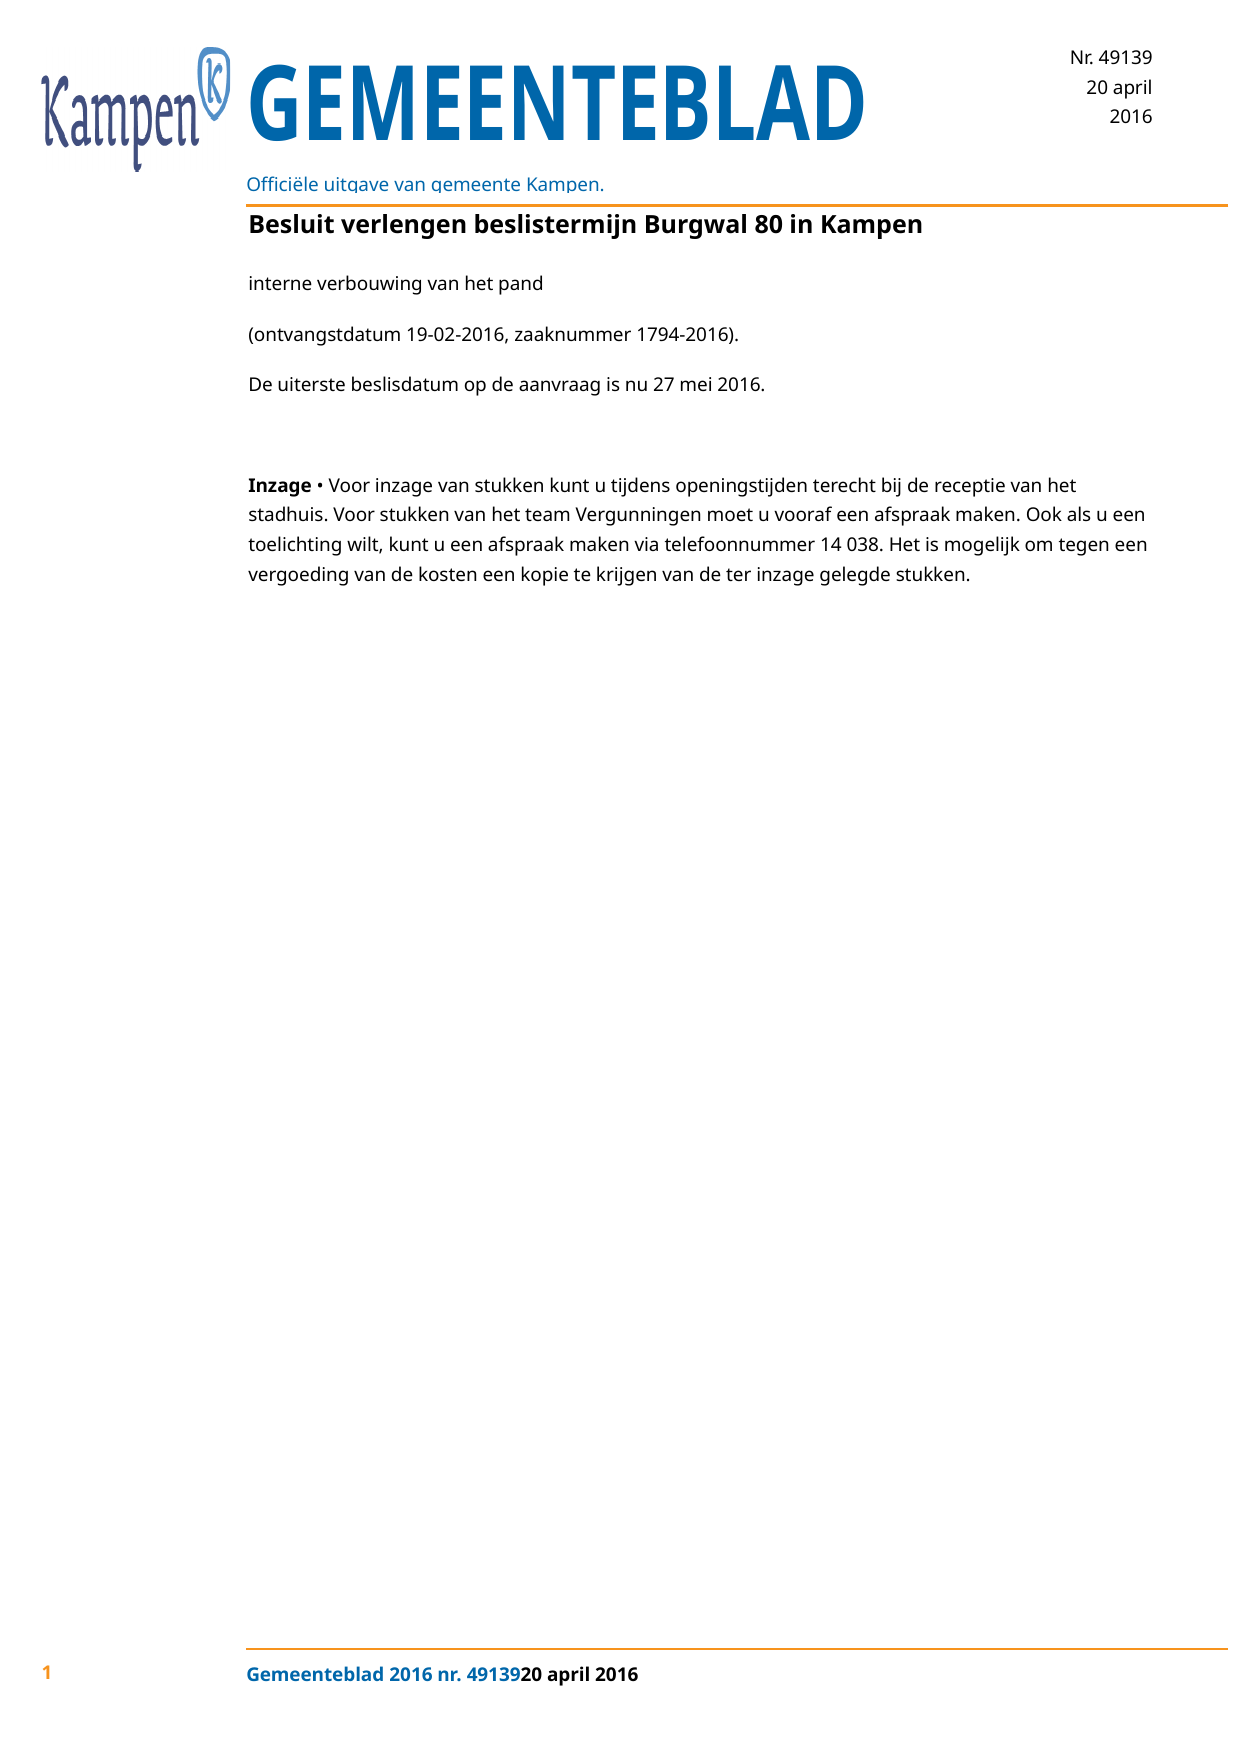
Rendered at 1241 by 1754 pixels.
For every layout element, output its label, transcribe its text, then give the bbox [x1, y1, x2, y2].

text interne verbouwing van het pand [248, 270, 1152, 296]
text (ontvangstdatum 19-02-2016, zaaknummer 1794-2016). [248, 321, 1152, 346]
text Besluit verlengen beslistermijn Burgwal 80 in Kampen [248, 207, 1152, 241]
text Inzage • Voor inzage van stukken kunt u tijdens openingstijden terecht bij de receptie van het stadhuis. Voor stukken van het team Vergunningen moet u vooraf een afspraak maken. Ook als u een toelichting wilt, kunt u een afspraak maken via telefoonnummer 14 038. Het is mogelijk om tegen een vergoeding van de kosten een kopie te krijgen van de ter inzage gelegde stukken. [248, 472, 1152, 586]
text De uiterste beslisdatum op de aanvraag is nu 27 mei 2016. [248, 371, 1152, 397]
picture [41, 47, 231, 172]
